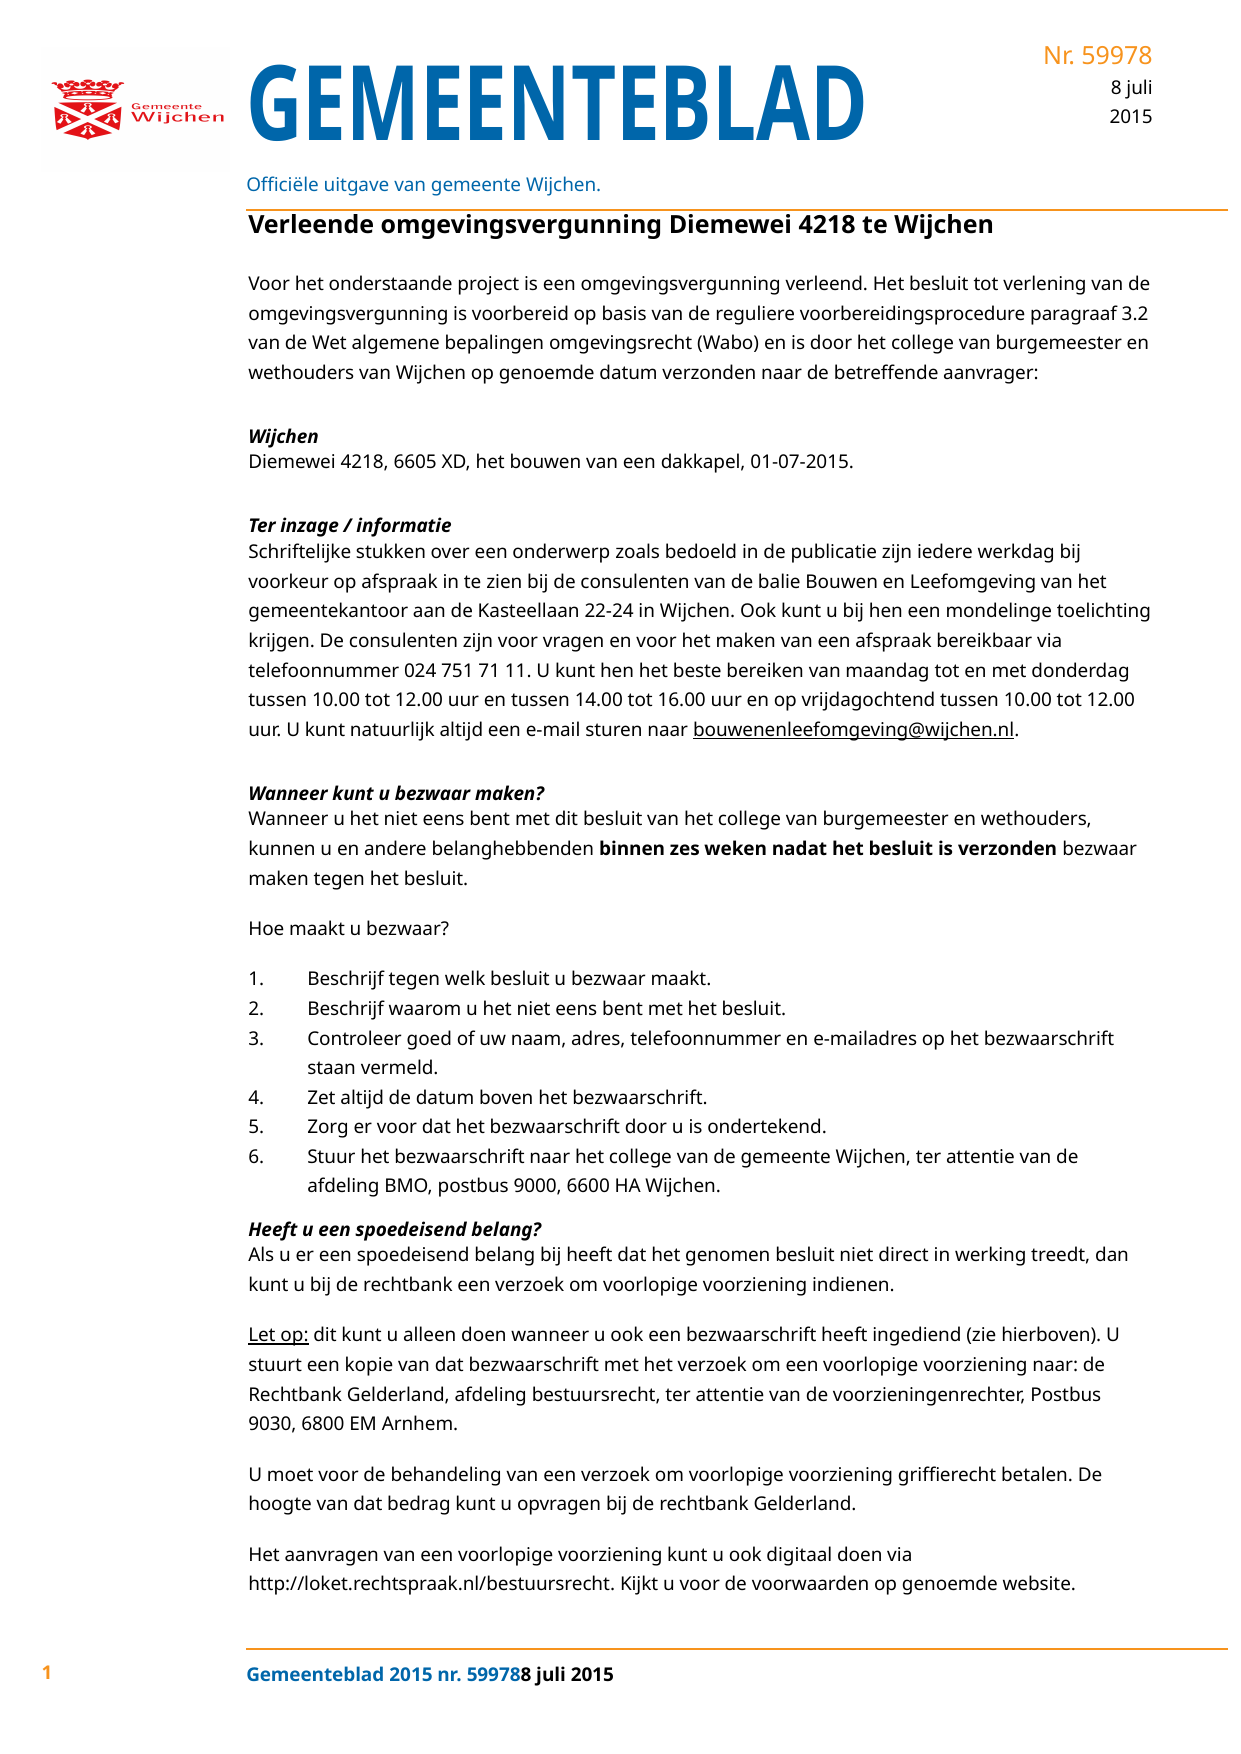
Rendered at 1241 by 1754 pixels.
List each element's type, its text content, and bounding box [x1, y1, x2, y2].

text Als u er een spoedeisend belang bij heeft dat het genomen besluit niet direct in werking treedt, dan kunt u bij de rechtbank een verzoek om voorlopige voorziening indienen. [248, 1242, 1152, 1297]
list Beschrijf waarom u het niet eens bent met het besluit. [248, 995, 1152, 1021]
text Heeft u een spoedeisend belang? [248, 1216, 1152, 1242]
text Wijchen [248, 423, 1152, 449]
text Schriftelijke stukken over een onderwerp zoals bedoeld in de publicatie zijn iedere werkdag bij voorkeur op afspraak in te zien bij de consulenten van de balie Bouwen en Leefomgeving van het gemeentekantoor aan de Kasteellaan 22-24 in Wijchen. Ook kunt u bij hen een mondelinge toelichting krijgen. De consulenten zijn voor vragen en voor het maken van een afspraak bereikbaar via telefoonnummer 024 751 71 11. U kunt hen het beste bereiken van maandag tot en met donderdag tussen 10.00 tot 12.00 uur en tussen 14.00 tot 16.00 uur en op vrijdagochtend tussen 10.00 tot 12.00 uur. U kunt natuurlijk altijd een e-mail sturen naar bouwenenleefomgeving@wijchen.nl. [248, 538, 1152, 742]
list Zet altijd de datum boven het bezwaarschrift. [248, 1084, 1152, 1110]
list Stuur het bezwaarschrift naar het college van de gemeente Wijchen, ter attentie van de afdeling BMO, postbus 9000, 6600 HA Wijchen. [248, 1143, 1152, 1198]
text Het aanvragen van een voorlopige voorziening kunt u ook digitaal doen via http://loket.rechtspraak.nl/bestuursrecht. Kijkt u voor de voorwaarden op genoemde website. [248, 1541, 1152, 1596]
text U moet voor de behandeling van een verzoek om voorlopige voorziening griffierecht betalen. De hoogte van dat bedrag kunt u opvragen bij de rechtbank Gelderland. [248, 1461, 1152, 1516]
text Diemewei 4218, 6605 XD, het bouwen van een dakkapel, 01-07-2015. [248, 449, 1152, 474]
picture [41, 47, 231, 172]
text Voor het onderstaande project is een omgevingsvergunning verleend. Het besluit tot verlening van de omgevingsvergunning is voorbereid op basis van de reguliere voorbereidingsprocedure paragraaf 3.2 van de Wet algemene bepalingen omgevingsrecht (Wabo) en is door het college van burgemeester en wethouders van Wijchen op genoemde datum verzonden naar de betreffende aanvrager: [248, 270, 1152, 385]
list Beschrijf tegen welk besluit u bezwaar maakt. [248, 966, 1152, 991]
list Zorg er voor dat het bezwaarschrift door u is ondertekend. [248, 1113, 1152, 1139]
text Verleende omgevingsvergunning Diemewei 4218 te Wijchen [248, 211, 1152, 241]
text Let op: dit kunt u alleen doen wanneer u ook een bezwaarschrift heeft ingediend (zie hierboven). U stuurt een kopie van dat bezwaarschrift met het verzoek om een voorlopige voorziening naar: de Rechtbank Gelderland, afdeling bestuursrecht, ter attentie van de voorzieningenrechter, Postbus 9030, 6800 EM Arnhem. [248, 1322, 1152, 1436]
text Hoe maakt u bezwaar? [248, 915, 1152, 941]
text Wanneer kunt u bezwaar maken? [248, 780, 1152, 806]
list Controleer goed of uw naam, adres, telefoonnummer en e-mailadres op het bezwaarschrift staan vermeld. [248, 1025, 1152, 1080]
text Ter inzage / informatie [248, 513, 1152, 538]
text Wanneer u het niet eens bent met dit besluit van het college van burgemeester en wethouders, kunnen u en andere belanghebbenden binnen zes weken nadat het besluit is verzonden bezwaar maken tegen het besluit. [248, 806, 1152, 891]
